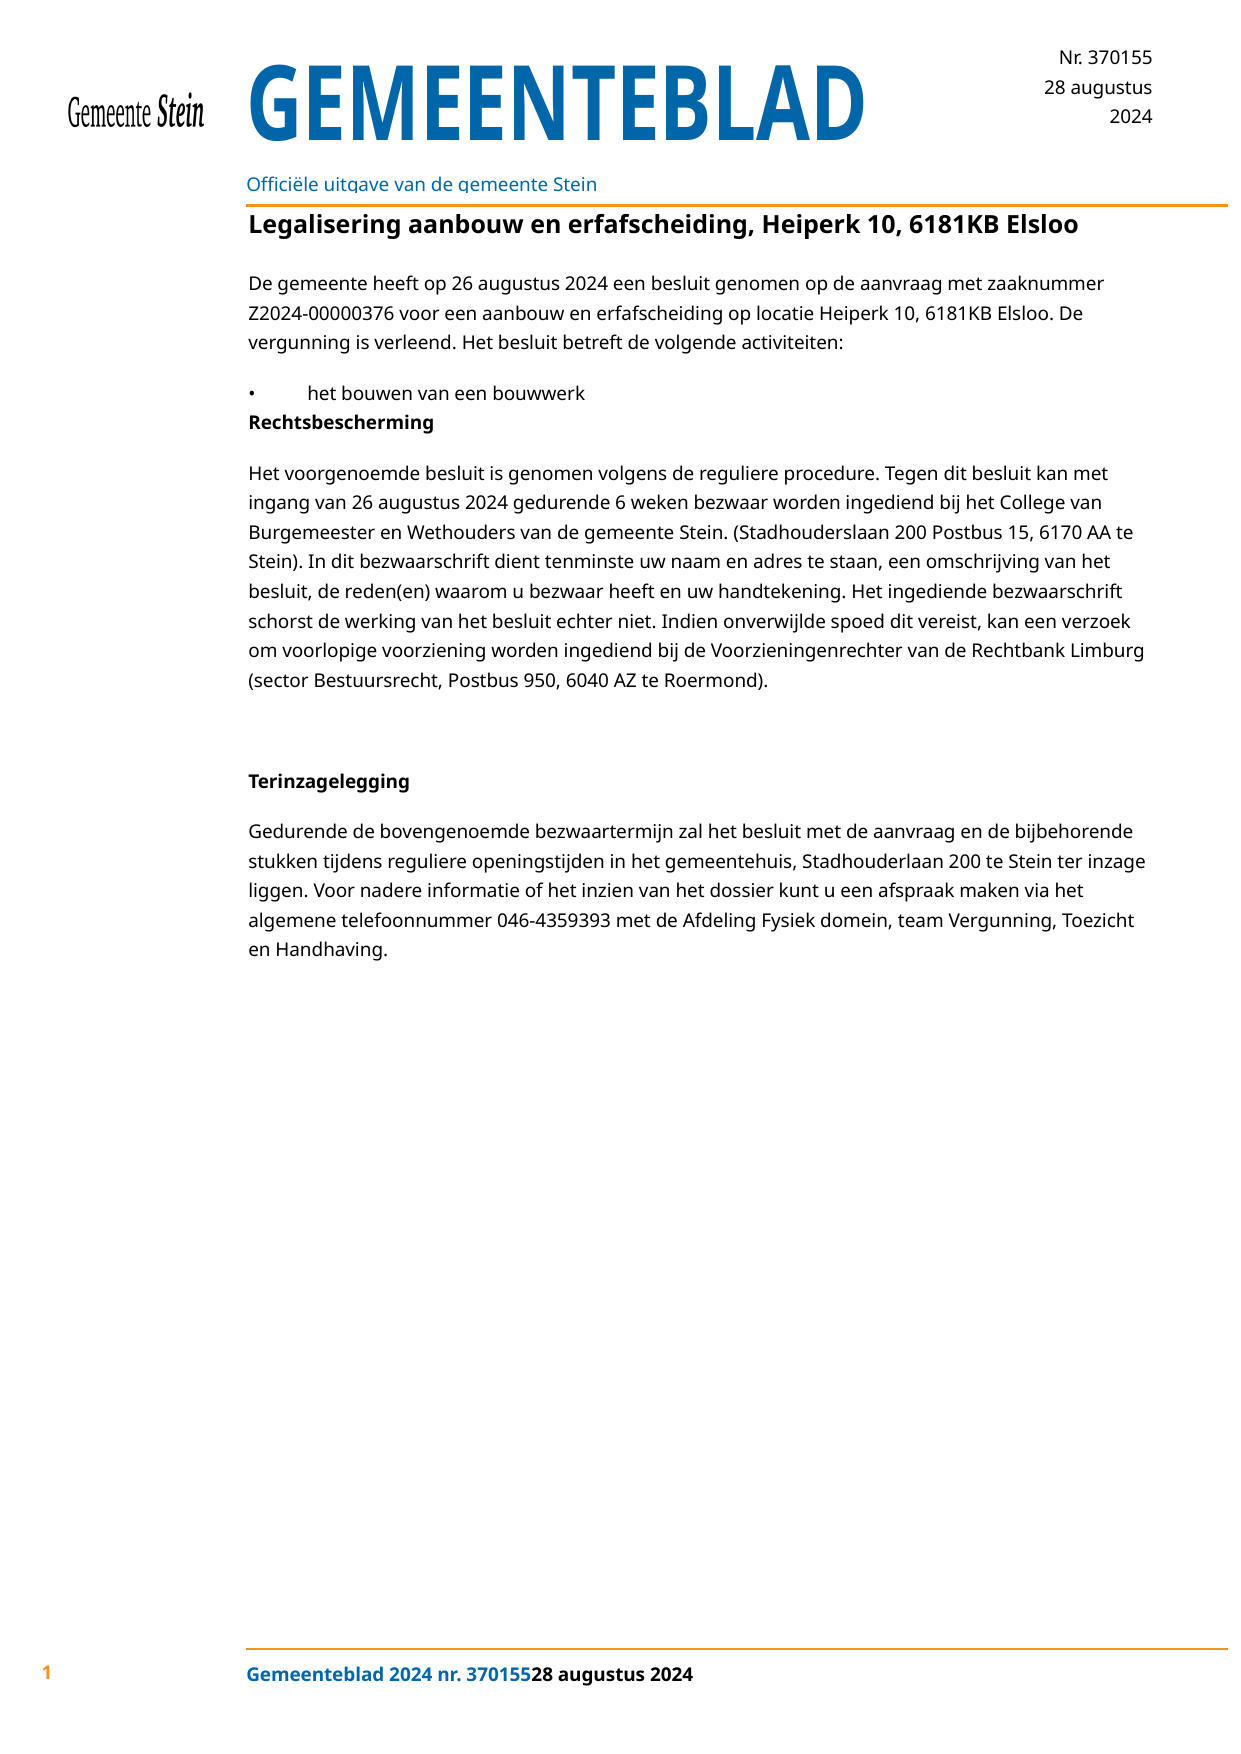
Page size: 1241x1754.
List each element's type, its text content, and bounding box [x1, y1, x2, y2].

text Rechtsbescherming [248, 409, 1152, 435]
text Terinzagelegging [248, 768, 1152, 793]
text Gedurende de bovengenoemde bezwaartermijn zal het besluit met de aanvraag en de bijbehorende stukken tijdens reguliere openingstijden in het gemeentehuis, Stadhouderlaan 200 te Stein ter inzage liggen. Voor nadere informatie of het inzien van het dossier kunt u een afspraak maken via het algemene telefoonnummer 046-4359393 met de Afdeling Fysiek domein, team Vergunning, Toezicht en Handhaving. [248, 818, 1152, 962]
text Het voorgenoemde besluit is genomen volgens de reguliere procedure. Tegen dit besluit kan met ingang van 26 augustus 2024 gedurende 6 weken bezwaar worden ingediend bij het College van Burgemeester en Wethouders van de gemeente Stein. (Stadhouderslaan 200 Postbus 15, 6170 AA te Stein). In dit bezwaarschrift dient tenminste uw naam en adres te staan, een omschrijving van het besluit, de reden(en) waarom u bezwaar heeft en uw handtekening. Het ingediende bezwaarschrift schorst de werking van het besluit echter niet. Indien onverwijlde spoed dit vereist, kan een verzoek om voorlopige voorziening worden ingediend bij de Voorzieningenrechter van de Rechtbank Limburg (sector Bestuursrecht, Postbus 950, 6040 AZ te Roermond). [248, 460, 1152, 693]
list het bouwen van een bouwwerk [248, 380, 1152, 406]
picture [41, 47, 231, 172]
text Legalisering aanbouw en erfafscheiding, Heiperk 10, 6181KB Elsloo [248, 207, 1152, 241]
text De gemeente heeft op 26 augustus 2024 een besluit genomen op de aanvraag met zaaknummer Z2024-00000376 voor een aanbouw en erfafscheiding op locatie Heiperk 10, 6181KB Elsloo. De vergunning is verleend. Het besluit betreft de volgende activiteiten: [248, 270, 1152, 355]
